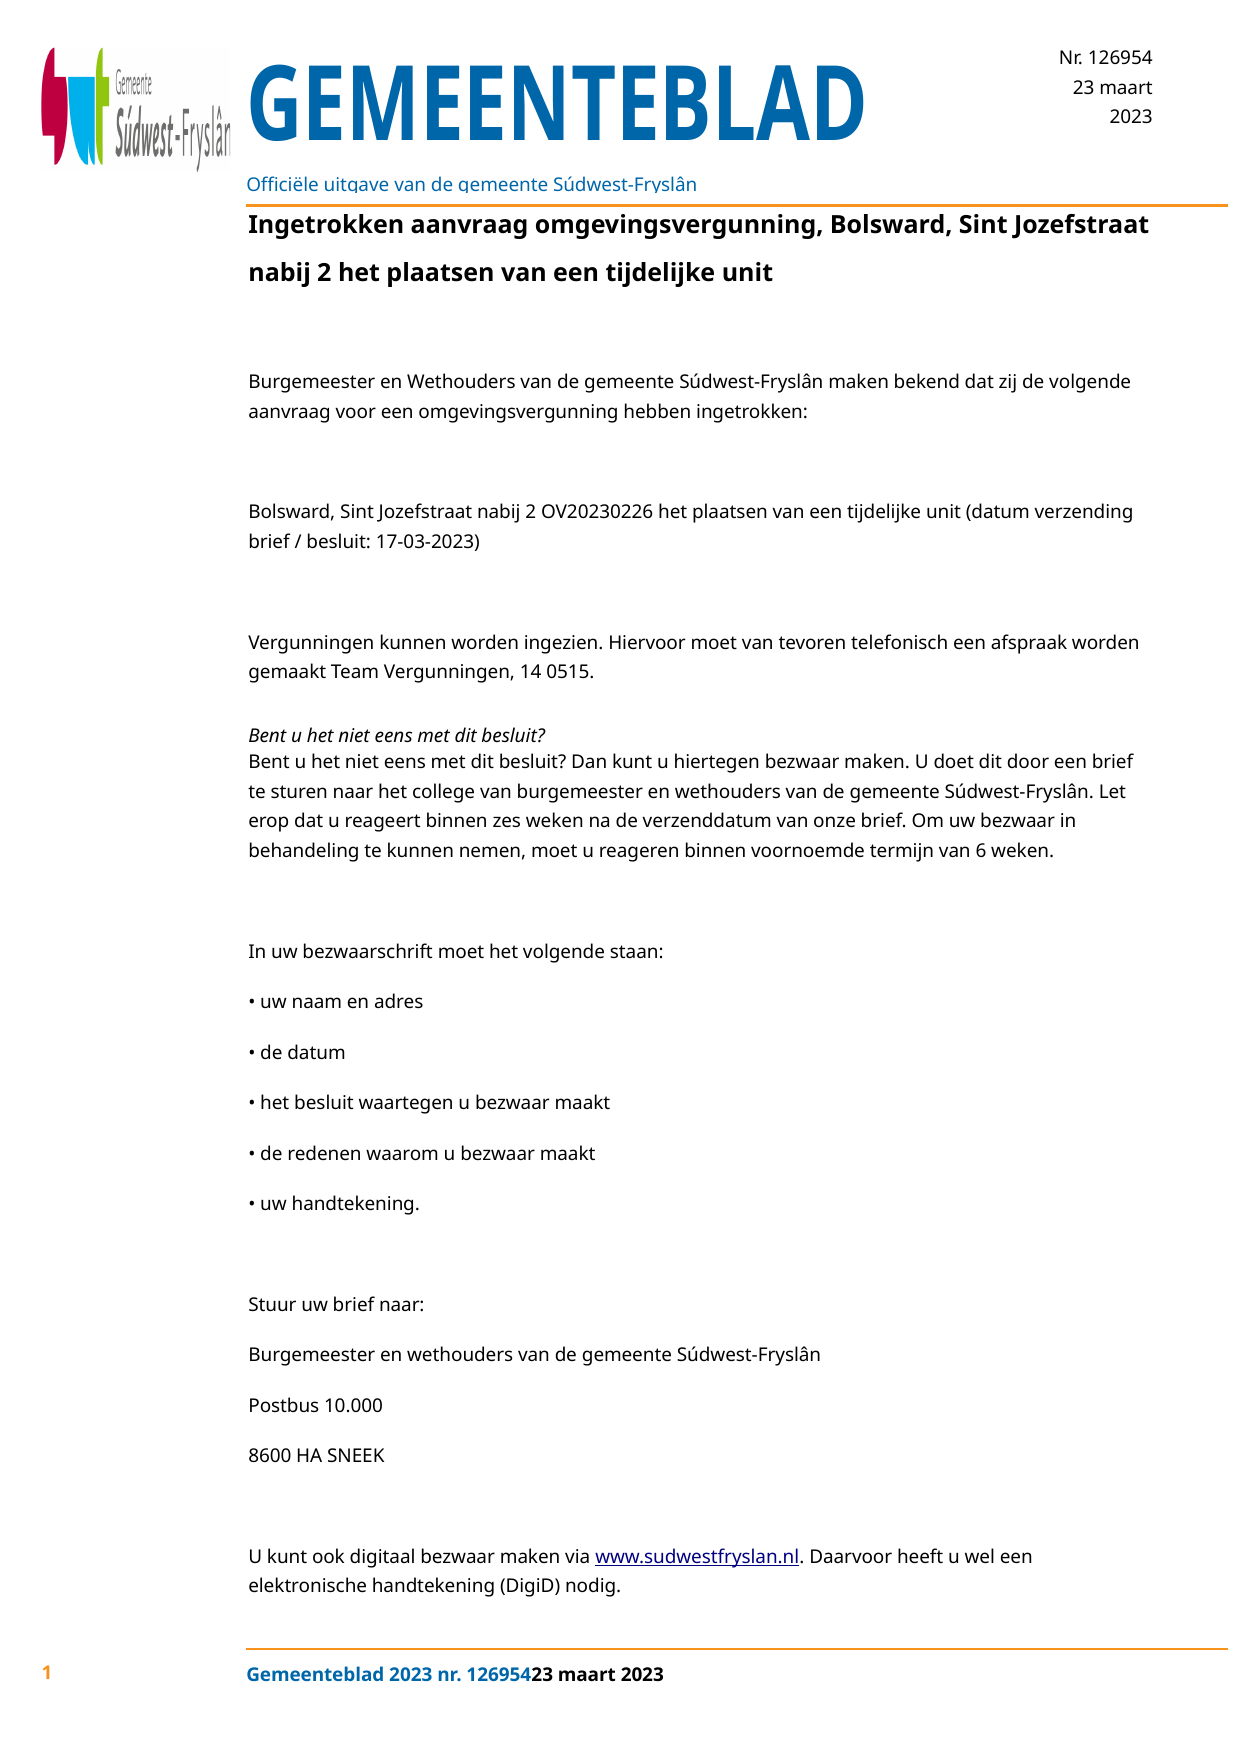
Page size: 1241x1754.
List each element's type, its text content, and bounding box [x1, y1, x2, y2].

text • de datum [248, 1039, 1152, 1064]
text Ingetrokken aanvraag omgevingsvergunning, Bolsward, Sint Jozefstraat nabij 2 het plaatsen van een tijdelijke unit [248, 207, 1152, 288]
text • het besluit waartegen u bezwaar maakt [248, 1089, 1152, 1115]
text Stuur uw brief naar: [248, 1291, 1152, 1317]
text In uw bezwaarschrift moet het volgende staan: [248, 938, 1152, 964]
text • uw naam en adres [248, 988, 1152, 1014]
text Postbus 10.000 [248, 1392, 1152, 1417]
text Bolsward, Sint Jozefstraat nabij 2 OV20230226 het plaatsen van een tijdelijke unit (datum verzending brief / besluit: 17-03-2023) [248, 499, 1152, 554]
text Burgemeester en Wethouders van de gemeente Súdwest-Fryslân maken bekend dat zij de volgende aanvraag voor een omgevingsvergunning hebben ingetrokken: [248, 368, 1152, 424]
text Vergunningen kunnen worden ingezien. Hiervoor moet van tevoren telefonisch een afspraak worden gemaakt Team Vergunningen, 14 0515. [248, 629, 1152, 684]
text Bent u het niet eens met dit besluit? Dan kunt u hiertegen bezwaar maken. U doet dit door een brief te sturen naar het college van burgemeester en wethouders van de gemeente Súdwest-Fryslân. Let erop dat u reageert binnen zes weken na de verzenddatum van onze brief. Om uw bezwaar in behandeling te kunnen nemen, moet u reageren binnen voornoemde termijn van 6 weken. [248, 748, 1152, 863]
text U kunt ook digitaal bezwaar maken via www.sudwestfryslan.nl. Daarvoor heeft u wel een elektronische handtekening (DigiD) nodig. [248, 1543, 1152, 1598]
picture [41, 47, 231, 172]
text Bent u het niet eens met dit besluit? [248, 723, 1152, 748]
text • uw handtekening. [248, 1190, 1152, 1216]
text Burgemeester en wethouders van de gemeente Súdwest-Fryslân [248, 1341, 1152, 1367]
text 8600 HA SNEEK [248, 1442, 1152, 1468]
text • de redenen waarom u bezwaar maakt [248, 1140, 1152, 1165]
